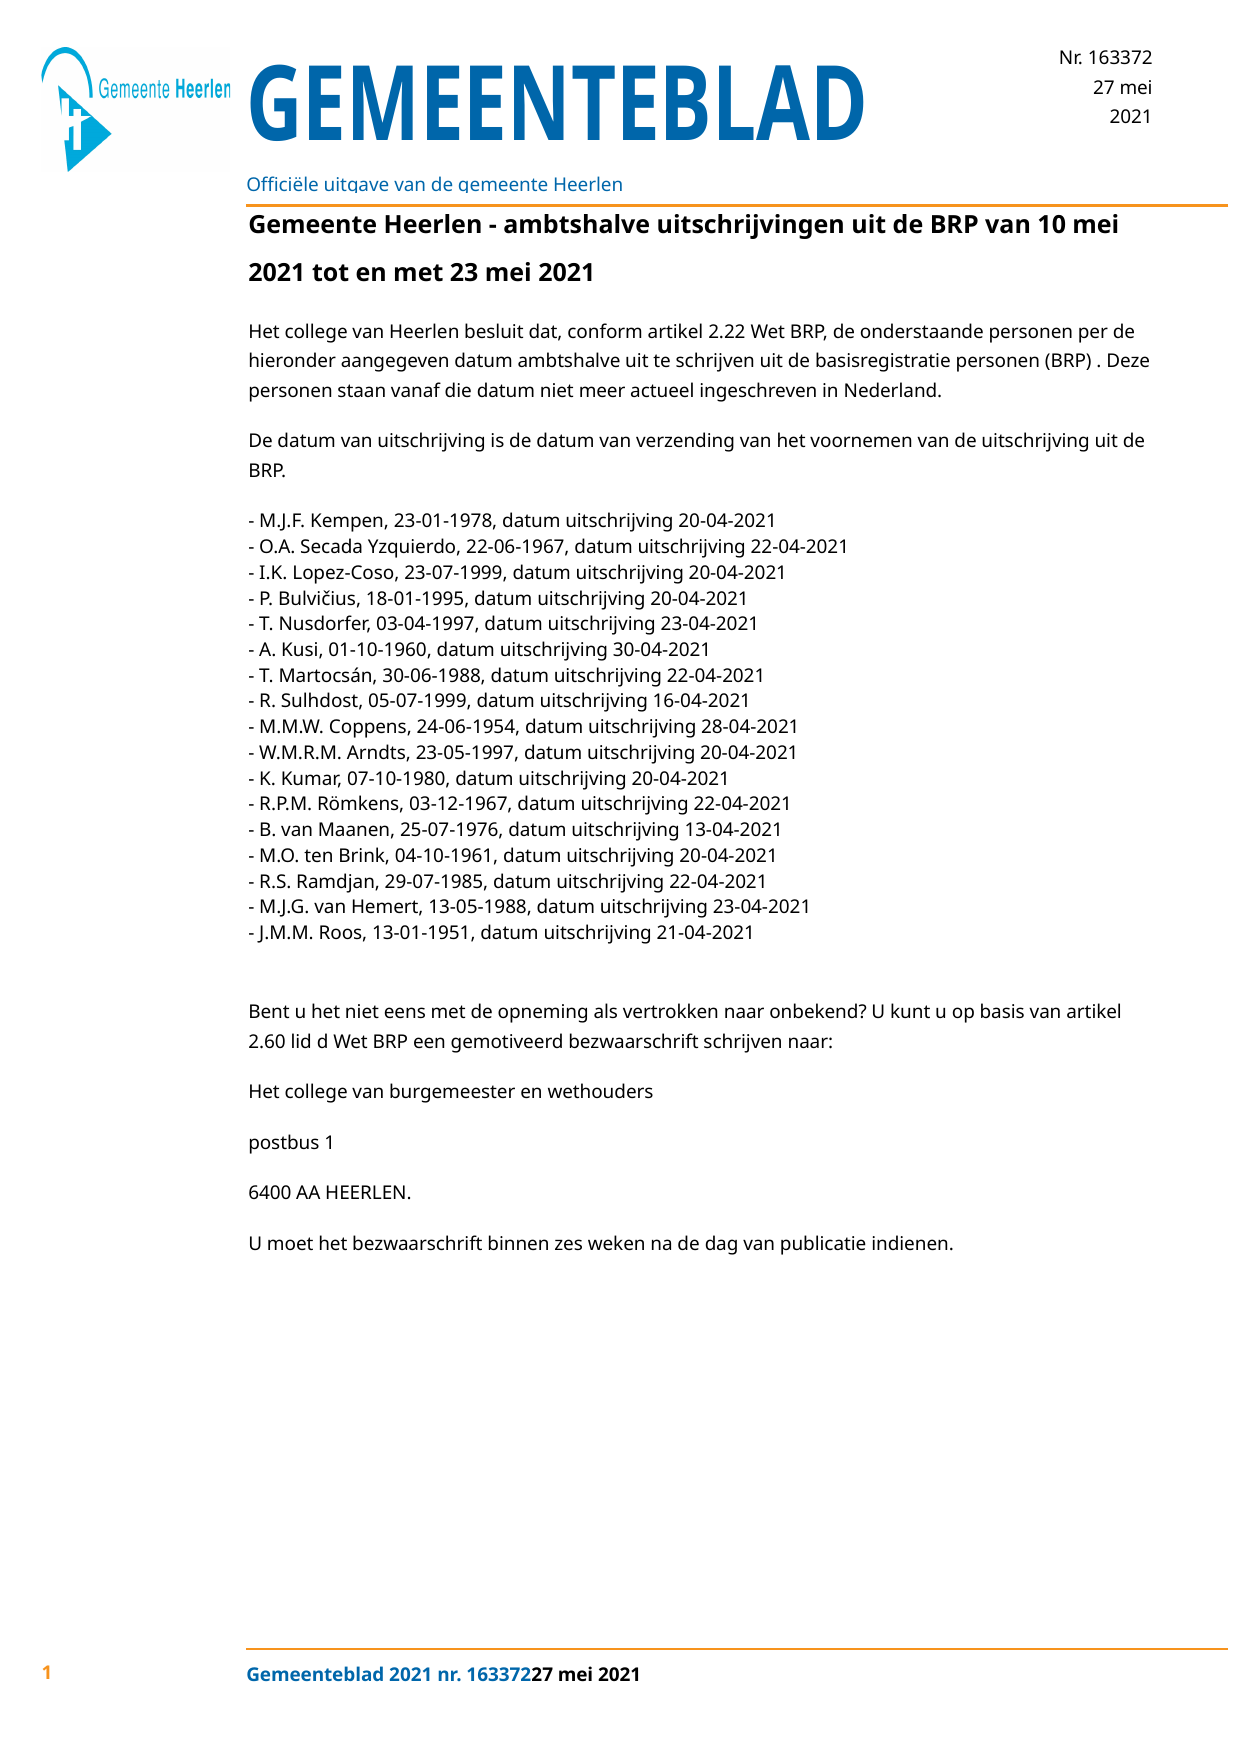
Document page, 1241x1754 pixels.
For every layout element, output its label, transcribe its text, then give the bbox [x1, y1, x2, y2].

text Gemeente Heerlen - ambtshalve uitschrijvingen uit de BRP van 10 mei 2021 tot en met 23 mei 2021 [248, 207, 1152, 288]
text 6400 AA HEERLEN. [248, 1179, 1152, 1205]
table_cell - M.M.W. Coppens, 24-06-1954, datum uitschrijving 28-04-2021 [248, 714, 1152, 739]
table_cell - M.O. ten Brink, 04-10-1961, datum uitschrijving 20-04-2021 [248, 842, 1152, 868]
table_cell - R. Sulhdost, 05-07-1999, datum uitschrijving 16-04-2021 [248, 688, 1152, 713]
table_cell - A. Kusi, 01-10-1960, datum uitschrijving 30-04-2021 [248, 636, 1152, 662]
text postbus 1 [248, 1129, 1152, 1155]
text De datum van uitschrijving is de datum van verzending van het voornemen van de uitschrijving uit de BRP. [248, 427, 1152, 483]
table_cell - T. Martocsán, 30-06-1988, datum uitschrijving 22-04-2021 [248, 662, 1152, 688]
table_cell - O.A. Secada Yzquierdo, 22-06-1967, datum uitschrijving 22-04-2021 [248, 533, 1152, 559]
text Het college van Heerlen besluit dat, conform artikel 2.22 Wet BRP, de onderstaande personen per de hieronder aangegeven datum ambtshalve uit te schrijven uit de basisregistratie personen (BRP) . Deze personen staan vanaf die datum niet meer actueel ingeschreven in Nederland. [248, 318, 1152, 403]
text Bent u het niet eens met de opneming als vertrokken naar onbekend? U kunt u op basis van artikel 2.60 lid d Wet BRP een gemotiveerd bezwaarschrift schrijven naar: [248, 999, 1152, 1054]
table_cell - R.S. Ramdjan, 29-07-1985, datum uitschrijving 22-04-2021 [248, 868, 1152, 893]
text Het college van burgemeester en wethouders [248, 1079, 1152, 1104]
table_cell - I.K. Lopez-Coso, 23-07-1999, datum uitschrijving 20-04-2021 [248, 559, 1152, 585]
picture [41, 47, 59, 70]
table_cell - T. Nusdorfer, 03-04-1997, datum uitschrijving 23-04-2021 [248, 611, 1152, 636]
table_cell - J.M.M. Roos, 13-01-1951, datum uitschrijving 21-04-2021 [248, 919, 1152, 945]
table_cell - P. Bulvičius, 18-01-1995, datum uitschrijving 20-04-2021 [248, 585, 1152, 611]
table_cell - M.J.G. van Hemert, 13-05-1988, datum uitschrijving 23-04-2021 [248, 894, 1152, 919]
table_cell - B. van Maanen, 25-07-1976, datum uitschrijving 13-04-2021 [248, 816, 1152, 842]
table_header - M.J.F. Kempen, 23-01-1978, datum uitschrijving 20-04-2021 [248, 508, 1152, 533]
table_cell - K. Kumar, 07-10-1980, datum uitschrijving 20-04-2021 [248, 765, 1152, 791]
table_cell - W.M.R.M. Arndts, 23-05-1997, datum uitschrijving 20-04-2021 [248, 739, 1152, 765]
table_cell - R.P.M. Römkens, 03-12-1967, datum uitschrijving 22-04-2021 [248, 791, 1152, 816]
text U moet het bezwaarschrift binnen zes weken na de dag van publicatie indienen. [248, 1230, 1152, 1256]
picture [41, 47, 231, 172]
